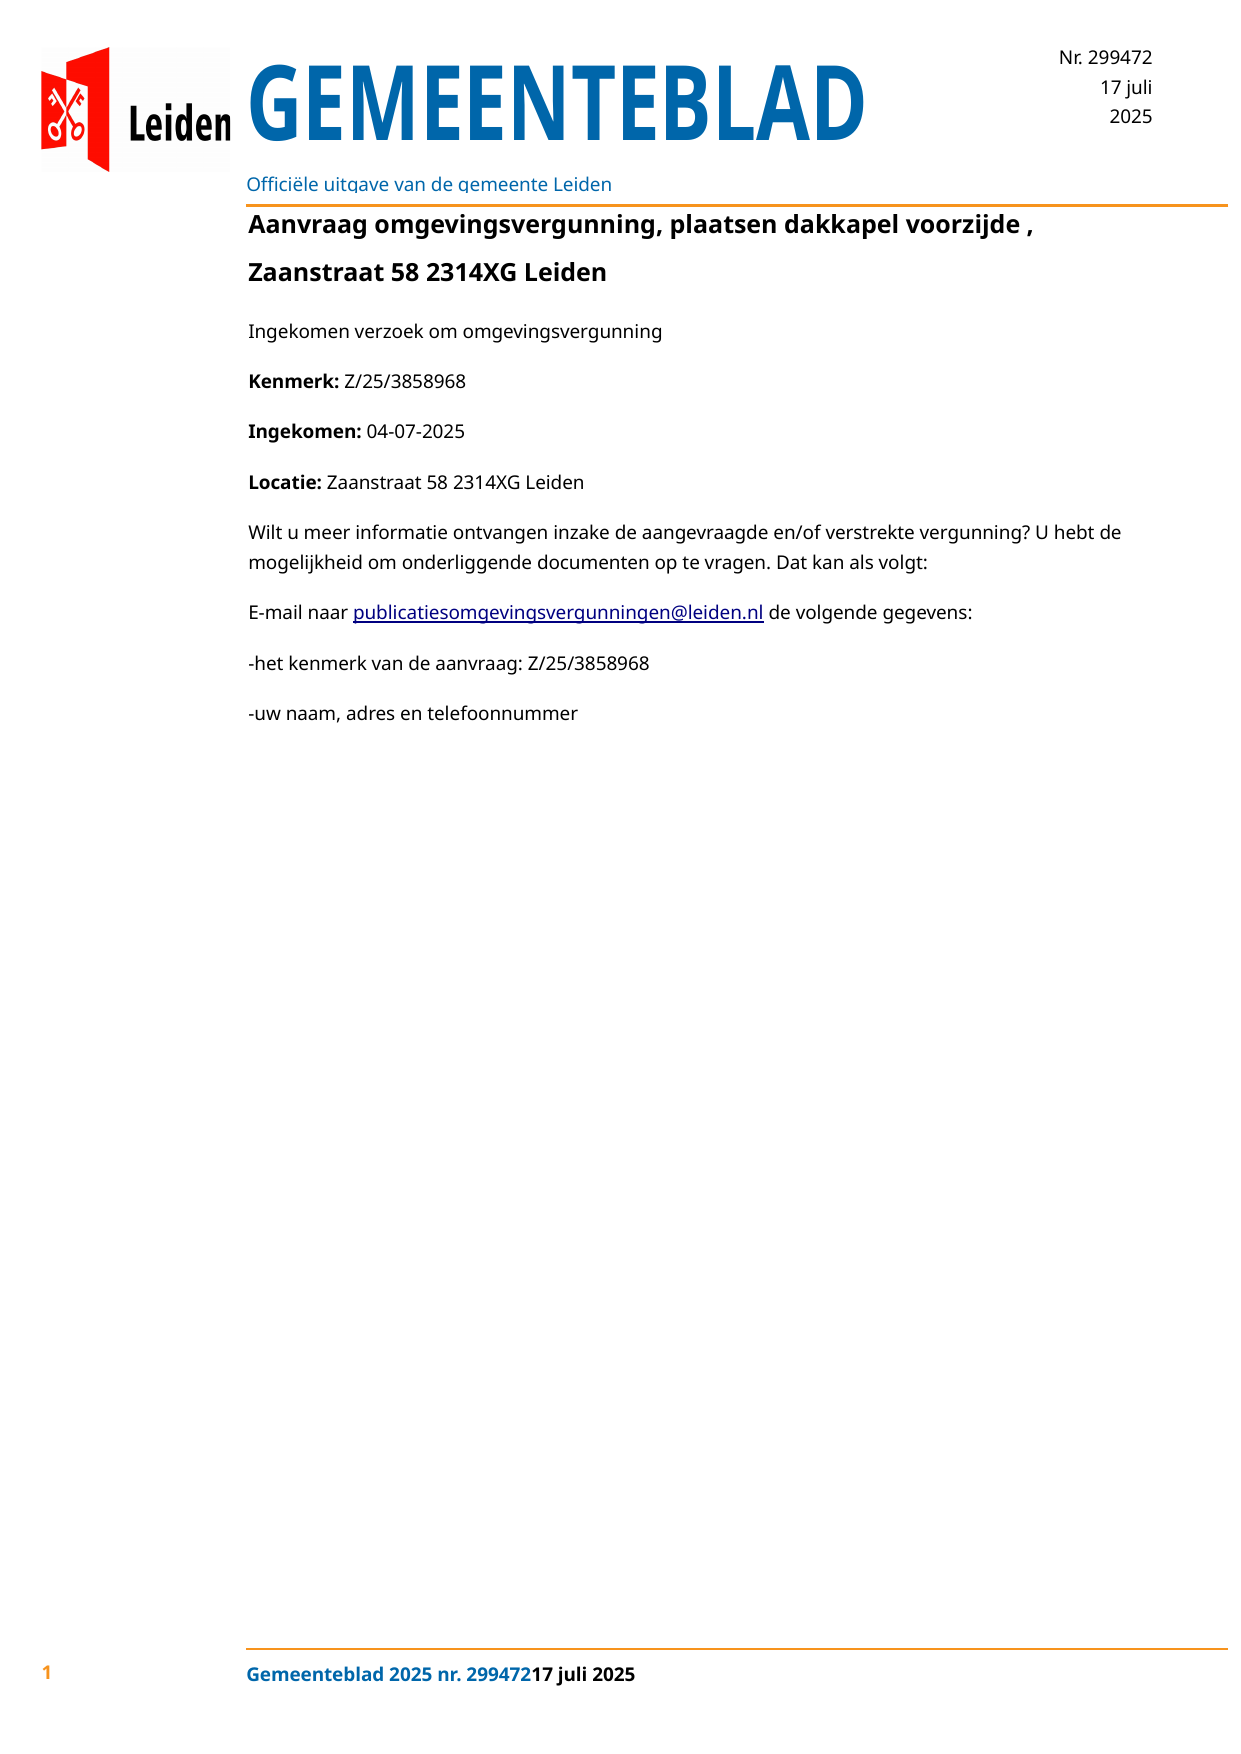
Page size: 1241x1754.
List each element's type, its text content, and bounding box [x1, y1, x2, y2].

text Locatie: Zaanstraat 58 2314XG Leiden [248, 469, 1152, 495]
text E-mail naar publicatiesomgevingsvergunningen@leiden.nl de volgende gegevens: [248, 599, 1152, 625]
text -uw naam, adres en telefoonnummer [248, 700, 1152, 726]
text Ingekomen: 04-07-2025 [248, 419, 1152, 444]
text Ingekomen verzoek om omgevingsvergunning [248, 318, 1152, 344]
text -het kenmerk van de aanvraag: Z/25/3858968 [248, 650, 1152, 676]
picture [41, 47, 231, 172]
text Aanvraag omgevingsvergunning, plaatsen dakkapel voorzijde , Zaanstraat 58 2314XG Leiden [248, 207, 1152, 288]
text Kenmerk: Z/25/3858968 [248, 368, 1152, 394]
text Wilt u meer informatie ontvangen inzake de aangevraagde en/of verstrekte vergunning? U hebt de mogelijkheid om onderliggende documenten op te vragen. Dat kan als volgt: [248, 519, 1152, 575]
